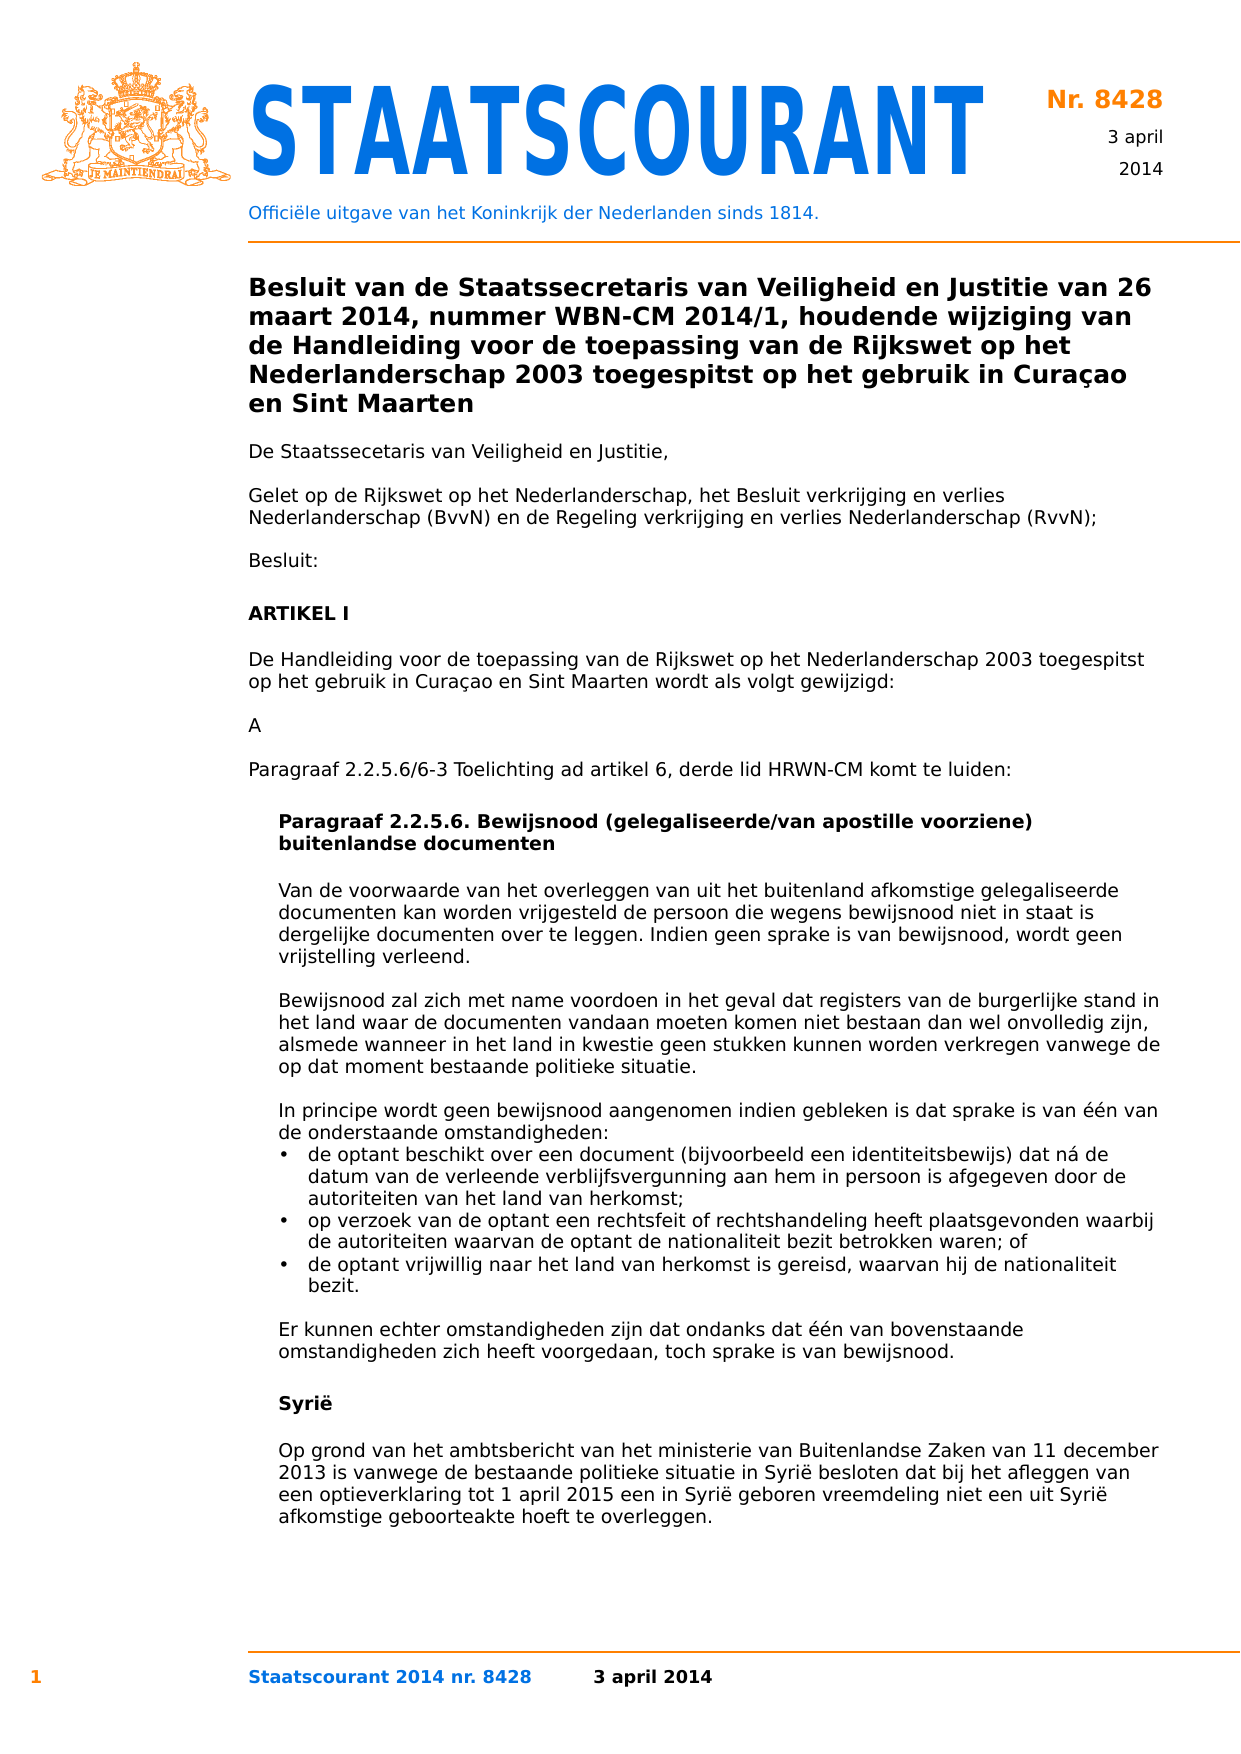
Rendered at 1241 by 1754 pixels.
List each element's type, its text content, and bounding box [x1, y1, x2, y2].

table_cell 3 april [998, 121, 1240, 153]
text • op verzoek van de optant een rechtsfeit of rechtshandeling heeft plaatsgevonden waarbij de autoriteiten waarvan de optant de nationaliteit bezit betrokken waren; of [278, 1209, 1163, 1253]
text Van de voorwaarde van het overleggen van uit het buitenland afkomstige gelegaliseerde documenten kan worden vrijgesteld de persoon die wegens bewijsnood niet in staat is dergelijke documenten over te leggen. Indien geen sprake is van bewijsnood, wordt geen vrijstelling verleend. [278, 880, 1163, 968]
subtitle Besluit van de Staatssecretaris van Veiligheid en Justitie van 26 maart 2014, nummer WBN-CM 2014/1, houdende wijziging van de Handleiding voor de toepassing van de Rijkswet op het Nederlanderschap 2003 toegespitst op het gebruik in Curaçao en Sint Maarten [248, 273, 1163, 419]
text De Handleiding voor de toepassing van de Rijkswet op het Nederlanderschap 2003 toegespitst op het gebruik in Curaçao en Sint Maarten wordt als volgt gewijzigd: [248, 649, 1163, 693]
picture [41, 62, 231, 186]
table_cell 2014 [998, 153, 1240, 203]
table_header [25, 62, 248, 241]
table_cell Officiële uitgave van het Koninkrijk der Nederlanden sinds 1814. [248, 203, 1240, 241]
text Besluit: [248, 550, 1163, 572]
text Bewijsnood zal zich met name voordoen in het geval dat registers van de burgerlijke stand in het land waar de documenten vandaan moeten komen niet bestaan dan wel onvolledig zijn, alsmede wanneer in het land in kwestie geen stukken kunnen worden verkregen vanwege de op dat moment bestaande politieke situatie. [278, 990, 1163, 1078]
table_header Nr. 8428 [998, 62, 1240, 121]
text Gelet op de Rijkswet op het Nederlanderschap, het Besluit verkrijging en verlies Nederlanderschap (BvvN) en de Regeling verkrijging en verlies Nederlanderschap (RvvN); [248, 484, 1163, 528]
subtitle Paragraaf 2.2.5.6. Bewijsnood (gelegaliseerde/van apostille voorziene) buitenlandse documenten [278, 811, 1163, 855]
text • de optant beschikt over een document (bijvoorbeeld een identiteitsbewijs) dat ná de datum van de verleende verblijfsvergunning aan hem in persoon is afgegeven door de autoriteiten van het land van herkomst; [278, 1143, 1163, 1209]
subtitle ARTIKEL I [248, 602, 1163, 624]
text Paragraaf 2.2.5.6/6-3 Toelichting ad artikel 6, derde lid HRWN-CM komt te luiden: [248, 759, 1163, 781]
text Op grond van het ambtsbericht van het ministerie van Buitenlandse Zaken van 11 december 2013 is vanwege de bestaande politieke situatie in Syrië besloten dat bij het afleggen van een optieverklaring tot 1 april 2015 een in Syrië geboren vreemdeling niet een uit Syrië afkomstige geboorteakte hoeft te overleggen. [278, 1440, 1163, 1528]
text In principe wordt geen bewijsnood aangenomen indien gebleken is dat sprake is van één van de onderstaande omstandigheden: [278, 1099, 1163, 1143]
table_header STAATSCOURANT [248, 62, 998, 203]
text • de optant vrijwillig naar het land van herkomst is gereisd, waarvan hij de nationaliteit bezit. [278, 1253, 1163, 1297]
text A [248, 715, 1163, 737]
subtitle Syrië [278, 1393, 1163, 1415]
text Er kunnen echter omstandigheden zijn dat ondanks dat één van bovenstaande omstandigheden zich heeft voorgedaan, toch sprake is van bewijsnood. [278, 1319, 1163, 1363]
text De Staatssecetaris van Veiligheid en Justitie, [248, 441, 1163, 463]
